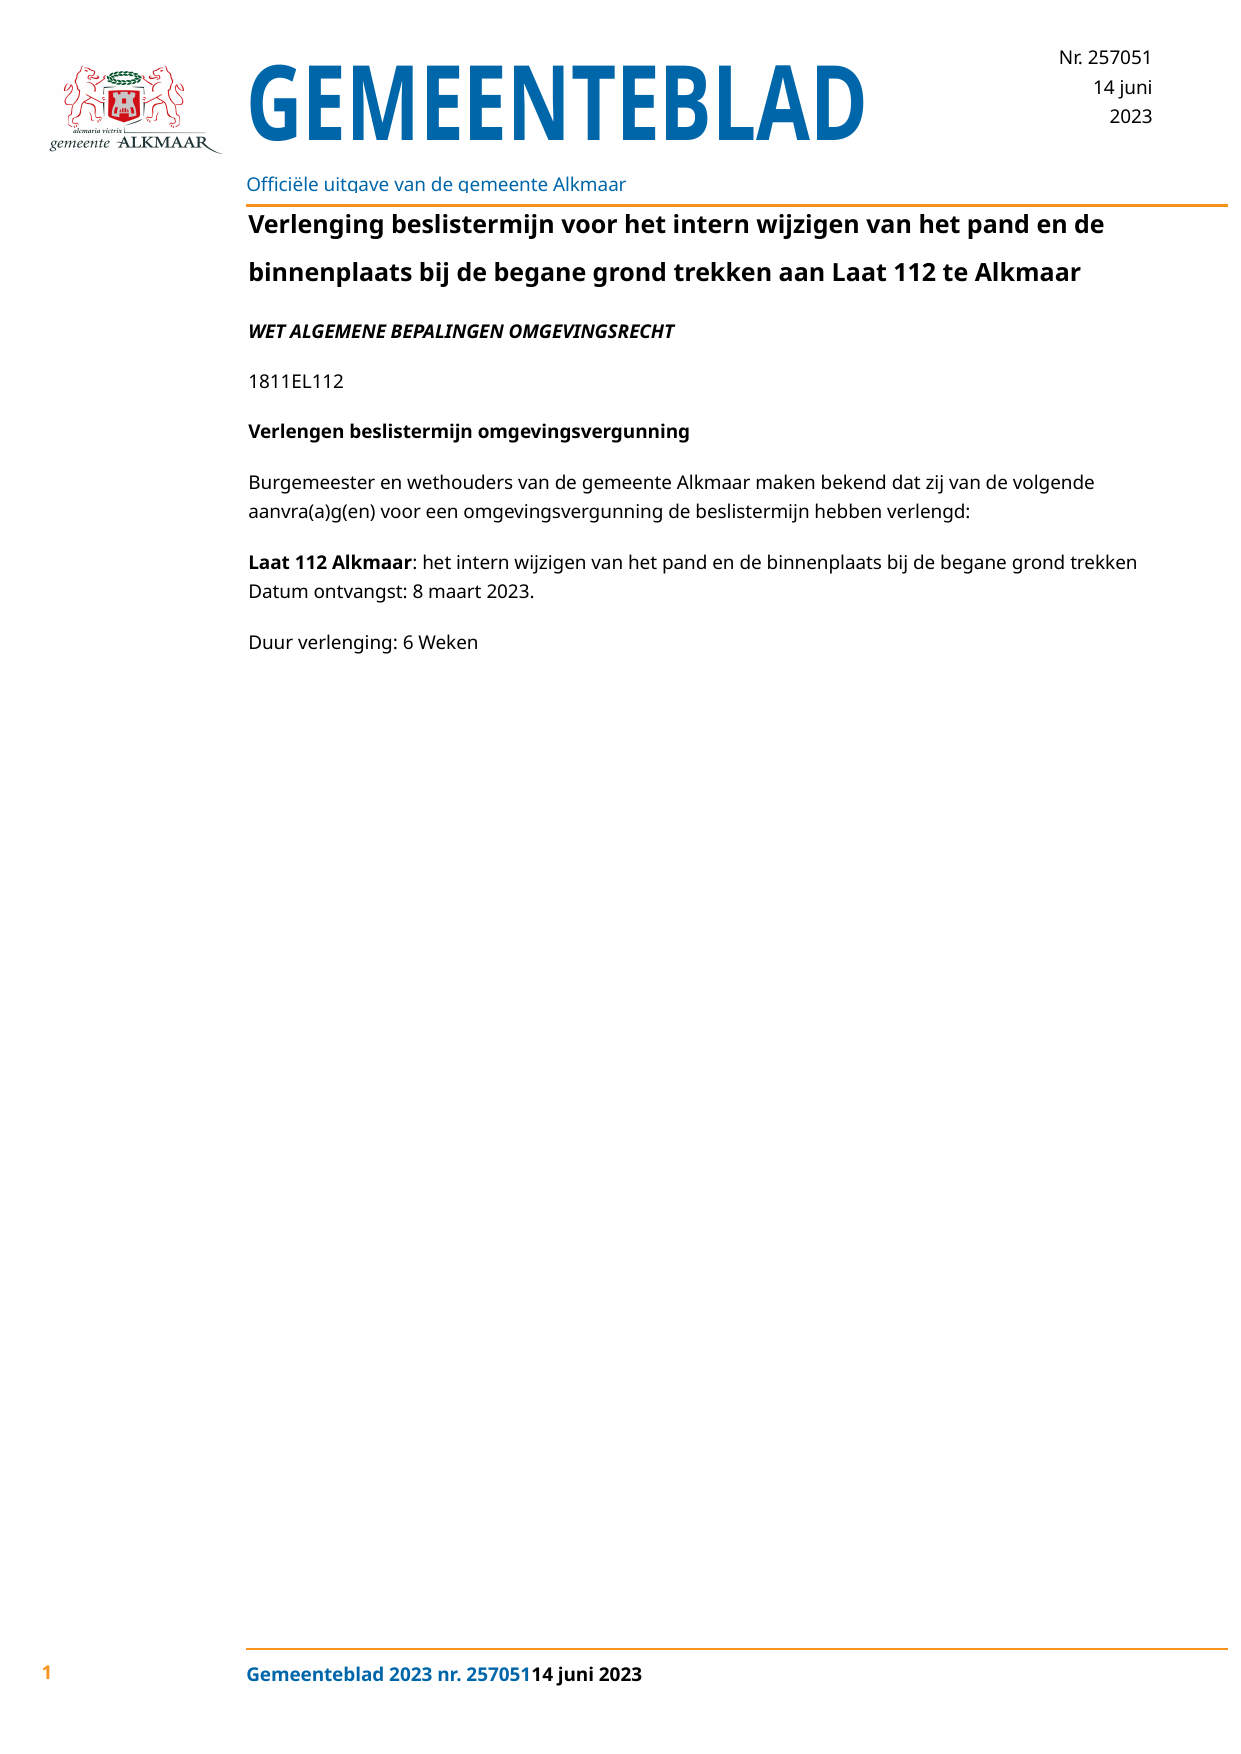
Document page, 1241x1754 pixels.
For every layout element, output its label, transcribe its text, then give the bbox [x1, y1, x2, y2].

text Burgemeester en wethouders van de gemeente Alkmaar maken bekend dat zij van de volgende aanvra(a)g(en) voor een omgevingsvergunning de beslistermijn hebben verlengd: [248, 469, 1152, 524]
text Verlengen beslistermijn omgevingsvergunning [248, 419, 1152, 444]
text 1811EL112 [248, 368, 1152, 394]
text Verlenging beslistermijn voor het intern wijzigen van het pand en de binnenplaats bij de begane grond trekken aan Laat 112 te Alkmaar [248, 207, 1152, 288]
picture [41, 47, 231, 172]
text Duur verlenging: 6 Weken [248, 629, 1152, 655]
text WET ALGEMENE BEPALINGEN OMGEVINGSRECHT [248, 318, 1152, 344]
text Laat 112 Alkmaar: het intern wijzigen van het pand en de binnenplaats bij de begane grond trekken Datum ontvangst: 8 maart 2023. [248, 549, 1152, 604]
